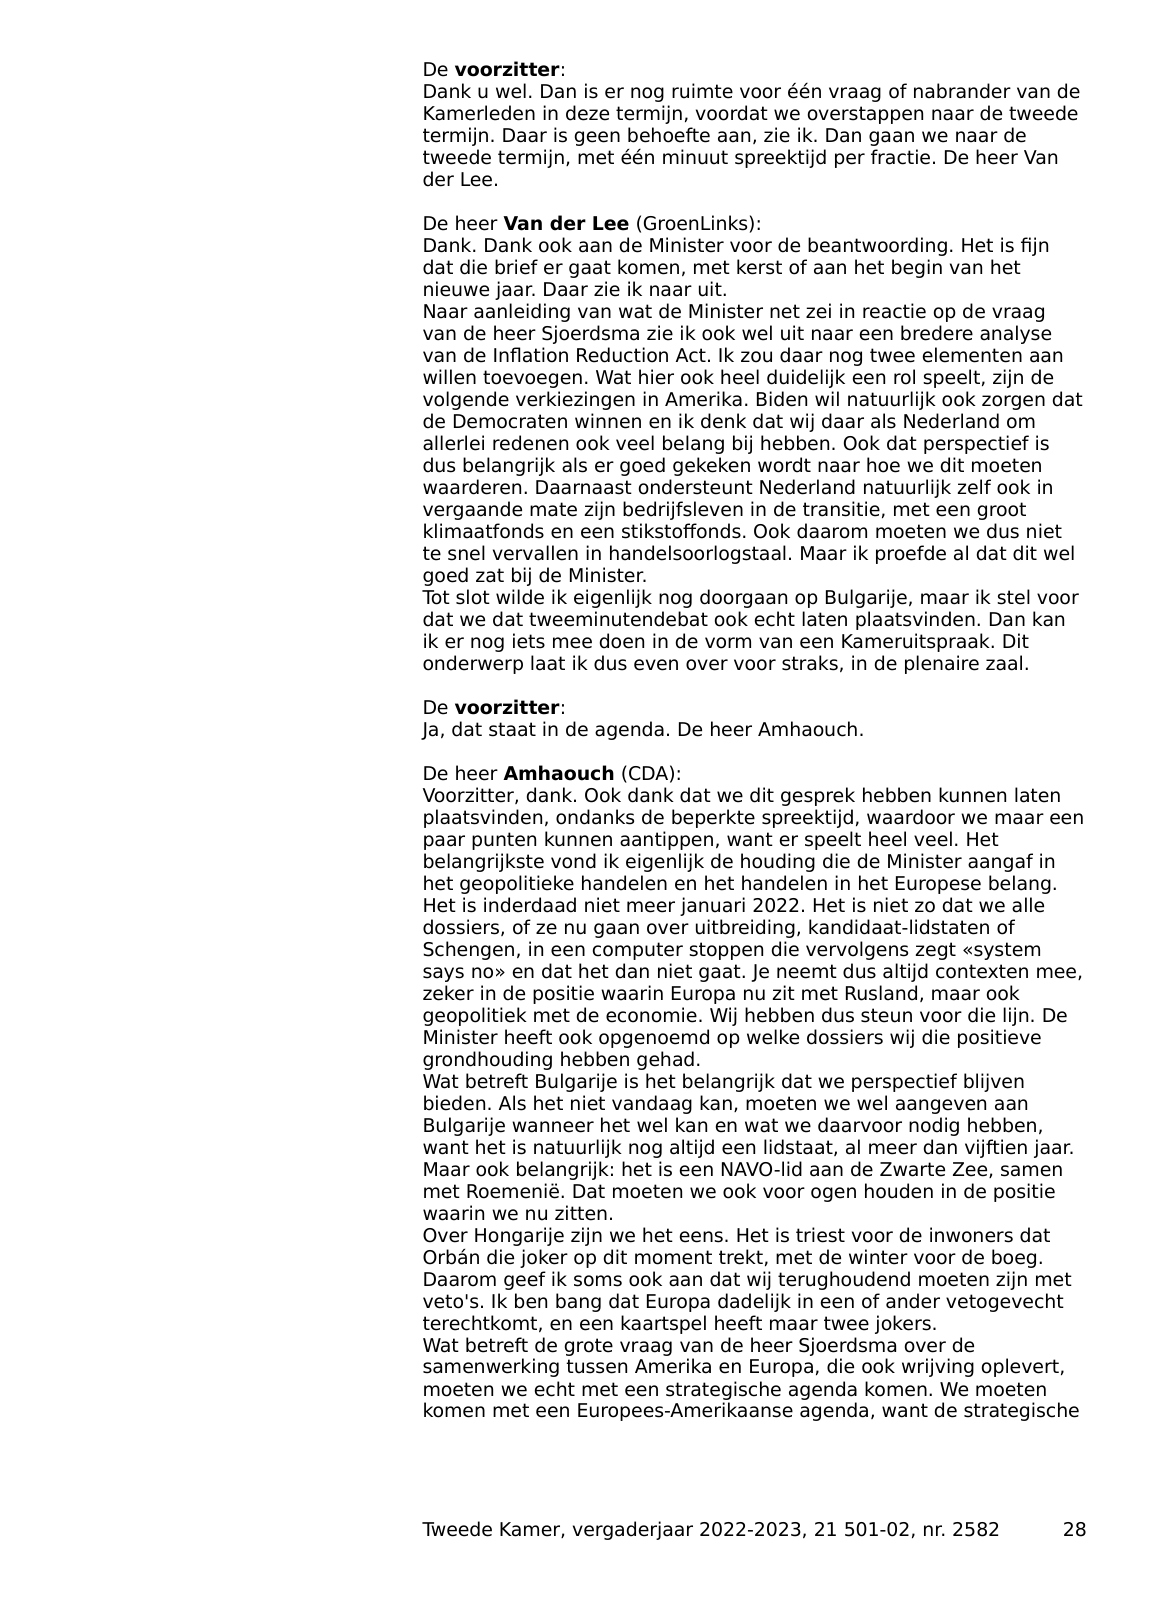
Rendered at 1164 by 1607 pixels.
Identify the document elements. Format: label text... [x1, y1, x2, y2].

text De voorzitter: [422, 59, 1087, 81]
text Dank. Dank ook aan de Minister voor de beantwoording. Het is fijn dat die brief er gaat komen, met kerst of aan het begin van het nieuwe jaar. Daar zie ik naar uit. [422, 235, 1087, 301]
text Naar aanleiding van wat de Minister net zei in reactie op de vraag van de heer Sjoerdsma zie ik ook wel uit naar een bredere analyse van de Inflation Reduction Act. Ik zou daar nog twee elementen aan willen toevoegen. Wat hier ook heel duidelijk een rol speelt, zijn de volgende verkiezingen in Amerika. Biden wil natuurlijk ook zorgen dat de Democraten winnen en ik denk dat wij daar als Nederland om allerlei redenen ook veel belang bij hebben. Ook dat perspectief is dus belangrijk als er goed gekeken wordt naar hoe we dit moeten waarderen. Daarnaast ondersteunt Nederland natuurlijk zelf ook in vergaande mate zijn bedrijfsleven in de transitie, met een groot klimaatfonds en een stikstoffonds. Ook daarom moeten we dus niet te snel vervallen in handelsoorlogstaal. Maar ik proefde al dat dit wel goed zat bij de Minister. [422, 301, 1087, 587]
text De voorzitter: [422, 697, 1087, 719]
text De heer Van der Lee (GroenLinks): [422, 213, 1087, 235]
text Dank u wel. Dan is er nog ruimte voor één vraag of nabrander van de Kamerleden in deze termijn, voordat we overstappen naar de tweede termijn. Daar is geen behoefte aan, zie ik. Dan gaan we naar de tweede termijn, met één minuut spreektijd per fractie. De heer Van der Lee. [422, 81, 1087, 191]
text Wat betreft de grote vraag van de heer Sjoerdsma over de samenwerking tussen Amerika en Europa, die ook wrijving oplevert, moeten we echt met een strategische agenda komen. We moeten komen met een Europees-Amerikaanse agenda, want de strategische [422, 1334, 1087, 1422]
text Ja, dat staat in de agenda. De heer Amhaouch. [422, 719, 1087, 741]
text Wat betreft Bulgarije is het belangrijk dat we perspectief blijven bieden. Als het niet vandaag kan, moeten we wel aangeven aan Bulgarije wanneer het wel kan en wat we daarvoor nodig hebben, want het is natuurlijk nog altijd een lidstaat, al meer dan vijftien jaar. Maar ook belangrijk: het is een NAVO-lid aan de Zwarte Zee, samen met Roemenië. Dat moeten we ook voor ogen houden in de positie waarin we nu zitten. [422, 1071, 1087, 1224]
text Over Hongarije zijn we het eens. Het is triest voor de inwoners dat Orbán die joker op dit moment trekt, met de winter voor de boeg. Daarom geef ik soms ook aan dat wij terughoudend moeten zijn met veto's. Ik ben bang dat Europa dadelijk in een of ander vetogevecht terechtkomt, en een kaartspel heeft maar twee jokers. [422, 1224, 1087, 1334]
text Tot slot wilde ik eigenlijk nog doorgaan op Bulgarije, maar ik stel voor dat we dat tweeminutendebat ook echt laten plaatsvinden. Dan kan ik er nog iets mee doen in de vorm van een Kameruitspraak. Dit onderwerp laat ik dus even over voor straks, in de plenaire zaal. [422, 587, 1087, 675]
text Voorzitter, dank. Ook dank dat we dit gesprek hebben kunnen laten plaatsvinden, ondanks de beperkte spreektijd, waardoor we maar een paar punten kunnen aantippen, want er speelt heel veel. Het belangrijkste vond ik eigenlijk de houding die de Minister aangaf in het geopolitieke handelen en het handelen in het Europese belang. Het is inderdaad niet meer januari 2022. Het is niet zo dat we alle dossiers, of ze nu gaan over uitbreiding, kandidaat-lidstaten of Schengen, in een computer stoppen die vervolgens zegt «system says no» en dat het dan niet gaat. Je neemt dus altijd contexten mee, zeker in de positie waarin Europa nu zit met Rusland, maar ook geopolitiek met de economie. Wij hebben dus steun voor die lijn. De Minister heeft ook opgenoemd op welke dossiers wij die positieve grondhouding hebben gehad. [422, 785, 1087, 1071]
text De heer Amhaouch (CDA): [422, 763, 1087, 785]
